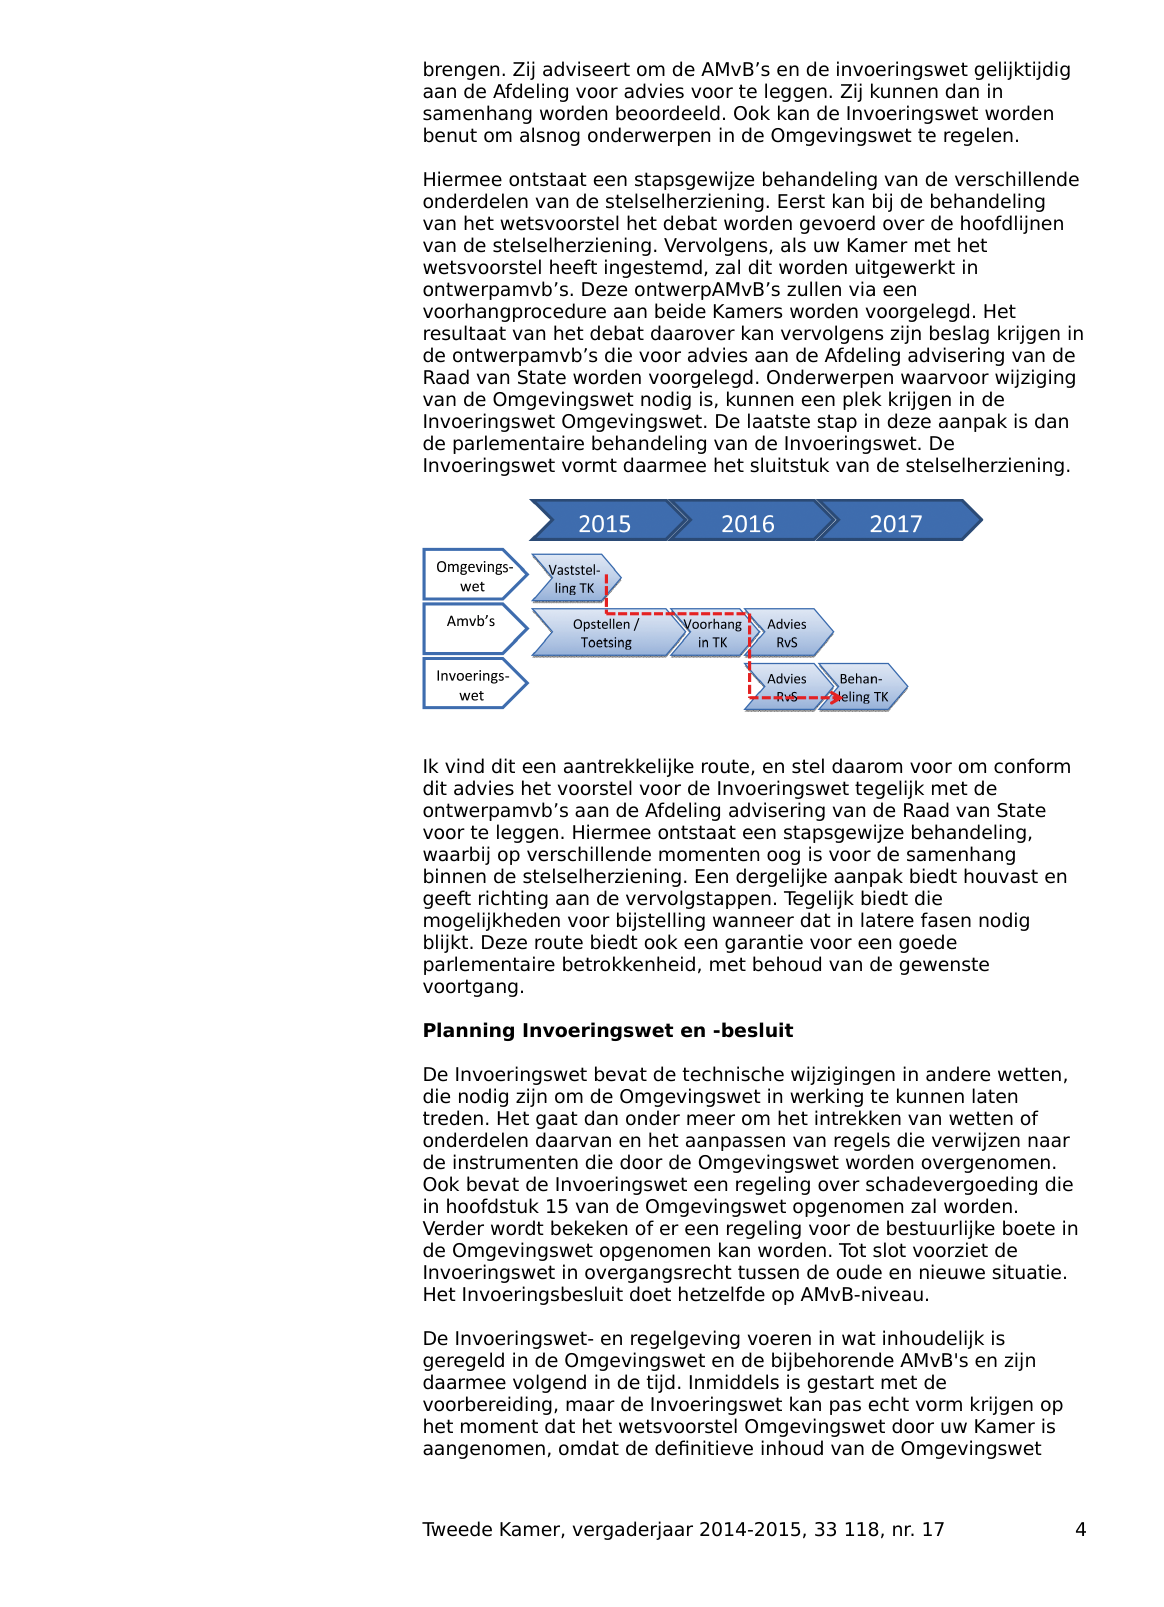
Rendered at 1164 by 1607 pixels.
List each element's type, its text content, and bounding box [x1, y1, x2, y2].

subtitle Planning Invoeringswet en -besluit [422, 1020, 1087, 1042]
text De Invoeringswet bevat de technische wijzigingen in andere wetten, die nodig zijn om de Omgevingswet in werking te kunnen laten treden. Het gaat dan onder meer om het intrekken van wetten of onderdelen daarvan en het aanpassen van regels die verwijzen naar de instrumenten die door de Omgevingswet worden overgenomen. Ook bevat de Invoeringswet een regeling over schadevergoeding die in hoofdstuk 15 van de Omgevingswet opgenomen zal worden. Verder wordt bekeken of er een regeling voor de bestuurlijke boete in de Omgevingswet opgenomen kan worden. Tot slot voorziet de Invoeringswet in overgangsrecht tussen de oude en nieuwe situatie. Het Invoeringsbesluit doet hetzelfde op AMvB-niveau. [422, 1064, 1087, 1306]
text Ik vind dit een aantrekkelijke route, en stel daarom voor om conform dit advies het voorstel voor de Invoeringswet tegelijk met de ontwerpamvb’s aan de Afdeling advisering van de Raad van State voor te leggen. Hiermee ontstaat een stapsgewijze behandeling, waarbij op verschillende momenten oog is voor de samenhang binnen de stelselherziening. Een dergelijke aanpak biedt houvast en geeft richting aan de vervolgstappen. Tegelijk biedt die mogelijkheden voor bijstelling wanneer dat in latere fasen nodig blijkt. Deze route biedt ook een garantie voor een goede parlementaire betrokkenheid, met behoud van de gewenste voortgang. [422, 756, 1087, 998]
text Hiermee ontstaat een stapsgewijze behandeling van de verschillende onderdelen van de stelselherziening. Eerst kan bij de behandeling van het wetsvoorstel het debat worden gevoerd over de hoofdlijnen van de stelselherziening. Vervolgens, als uw Kamer met het wetsvoorstel heeft ingestemd, zal dit worden uitgewerkt in ontwerpamvb’s. Deze ontwerpAMvB’s zullen via een voorhangprocedure aan beide Kamers worden voorgelegd. Het resultaat van het debat daarover kan vervolgens zijn beslag krijgen in de ontwerpamvb’s die voor advies aan de Afdeling advisering van de Raad van State worden voorgelegd. Onderwerpen waarvoor wijziging van de Omgevingswet nodig is, kunnen een plek krijgen in de Invoeringswet Omgevingswet. De laatste stap in deze aanpak is dan de parlementaire behandeling van de Invoeringswet. De Invoeringswet vormt daarmee het sluitstuk van de stelselherziening. [422, 169, 1087, 477]
text brengen. Zij adviseert om de AMvB’s en de invoeringswet gelijktijdig aan de Afdeling voor advies voor te leggen. Zij kunnen dan in samenhang worden beoordeeld. Ook kan de Invoeringswet worden benut om alsnog onderwerpen in de Omgevingswet te regelen. [422, 59, 1087, 147]
picture [422, 499, 984, 712]
text De Invoeringswet- en regelgeving voeren in wat inhoudelijk is geregeld in de Omgevingswet en de bijbehorende AMvB's en zijn daarmee volgend in de tijd. Inmiddels is gestart met de voorbereiding, maar de Invoeringswet kan pas echt vorm krijgen op het moment dat het wetsvoorstel Omgevingswet door uw Kamer is aangenomen, omdat de definitieve inhoud van de Omgevingswet [422, 1328, 1087, 1460]
